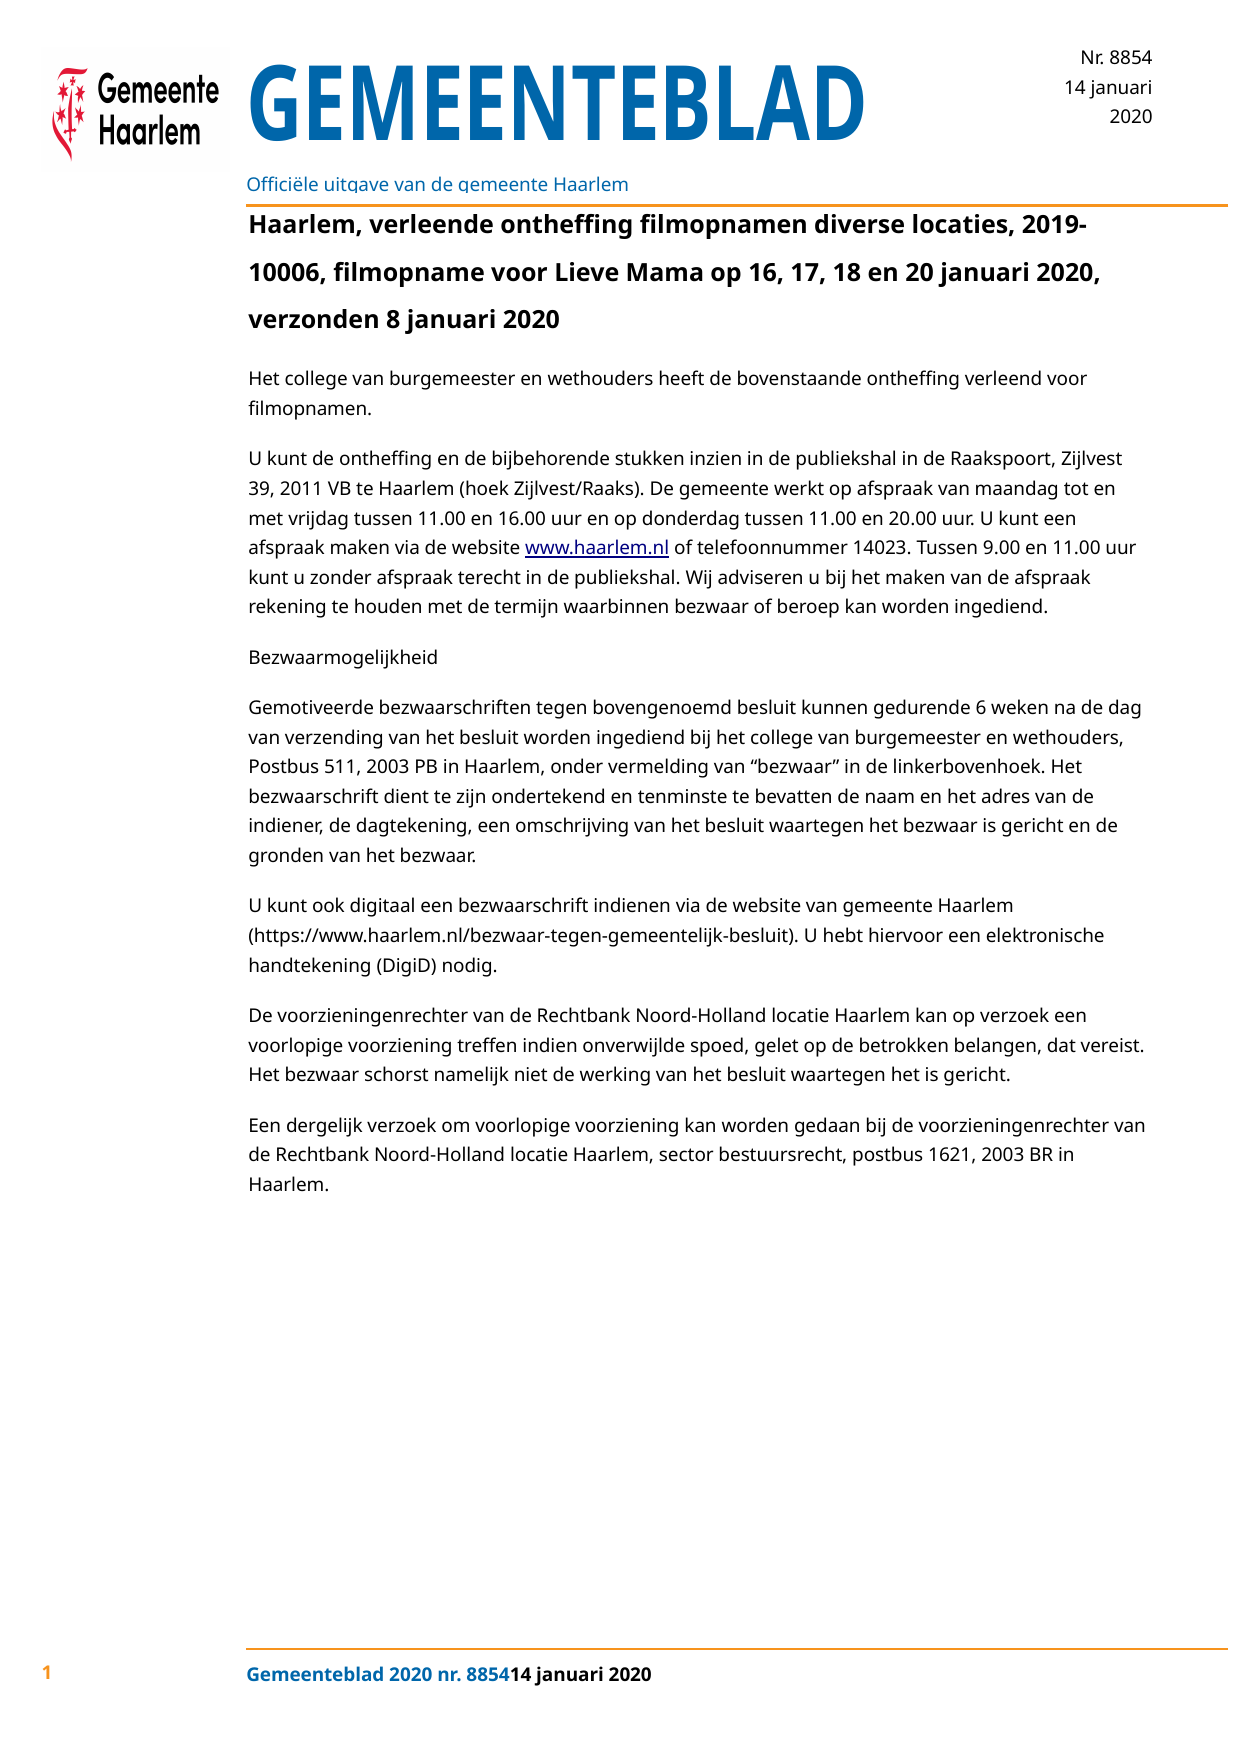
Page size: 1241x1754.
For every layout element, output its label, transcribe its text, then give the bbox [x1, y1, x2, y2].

text Een dergelijk verzoek om voorlopige voorziening kan worden gedaan bij de voorzieningenrechter van de Rechtbank Noord-Holland locatie Haarlem, sector bestuursrecht, postbus 1621, 2003 BR in Haarlem. [248, 1112, 1152, 1197]
picture [41, 47, 231, 172]
text U kunt de ontheffing en de bijbehorende stukken inzien in de publiekshal in de Raakspoort, Zijlvest 39, 2011 VB te Haarlem (hoek Zijlvest/Raaks). De gemeente werkt op afspraak van maandag tot en met vrijdag tussen 11.00 en 16.00 uur en op donderdag tussen 11.00 en 20.00 uur. U kunt een afspraak maken via de website www.haarlem.nl of telefoonnummer 14023. Tussen 9.00 en 11.00 uur kunt u zonder afspraak terecht in de publiekshal. Wij adviseren u bij het maken van de afspraak rekening te houden met de termijn waarbinnen bezwaar of beroep kan worden ingediend. [248, 446, 1152, 619]
text Bezwaarmogelijkheid [248, 644, 1152, 669]
text Haarlem, verleende ontheffing filmopnamen diverse locaties, 2019-10006, filmopname voor Lieve Mama op 16, 17, 18 en 20 januari 2020, verzonden 8 januari 2020 [248, 207, 1152, 336]
text Gemotiveerde bezwaarschriften tegen bovengenoemd besluit kunnen gedurende 6 weken na de dag van verzending van het besluit worden ingediend bij het college van burgemeester en wethouders, Postbus 511, 2003 PB in Haarlem, onder vermelding van “bezwaar” in de linkerbovenhoek. Het bezwaarschrift dient te zijn ondertekend en tenminste te bevatten de naam en het adres van de indiener, de dagtekening, een omschrijving van het besluit waartegen het bezwaar is gericht en de gronden van het bezwaar. [248, 694, 1152, 868]
text Het college van burgemeester en wethouders heeft de bovenstaande ontheffing verleend voor filmopnamen. [248, 366, 1152, 421]
text De voorzieningenrechter van de Rechtbank Noord-Holland locatie Haarlem kan op verzoek een voorlopige voorziening treffen indien onverwijlde spoed, gelet op de betrokken belangen, dat vereist. Het bezwaar schorst namelijk niet de werking van het besluit waartegen het is gericht. [248, 1002, 1152, 1087]
text U kunt ook digitaal een bezwaarschrift indienen via de website van gemeente Haarlem (https://www.haarlem.nl/bezwaar-tegen-gemeentelijk-besluit). U hebt hiervoor een elektronische handtekening (DigiD) nodig. [248, 893, 1152, 977]
